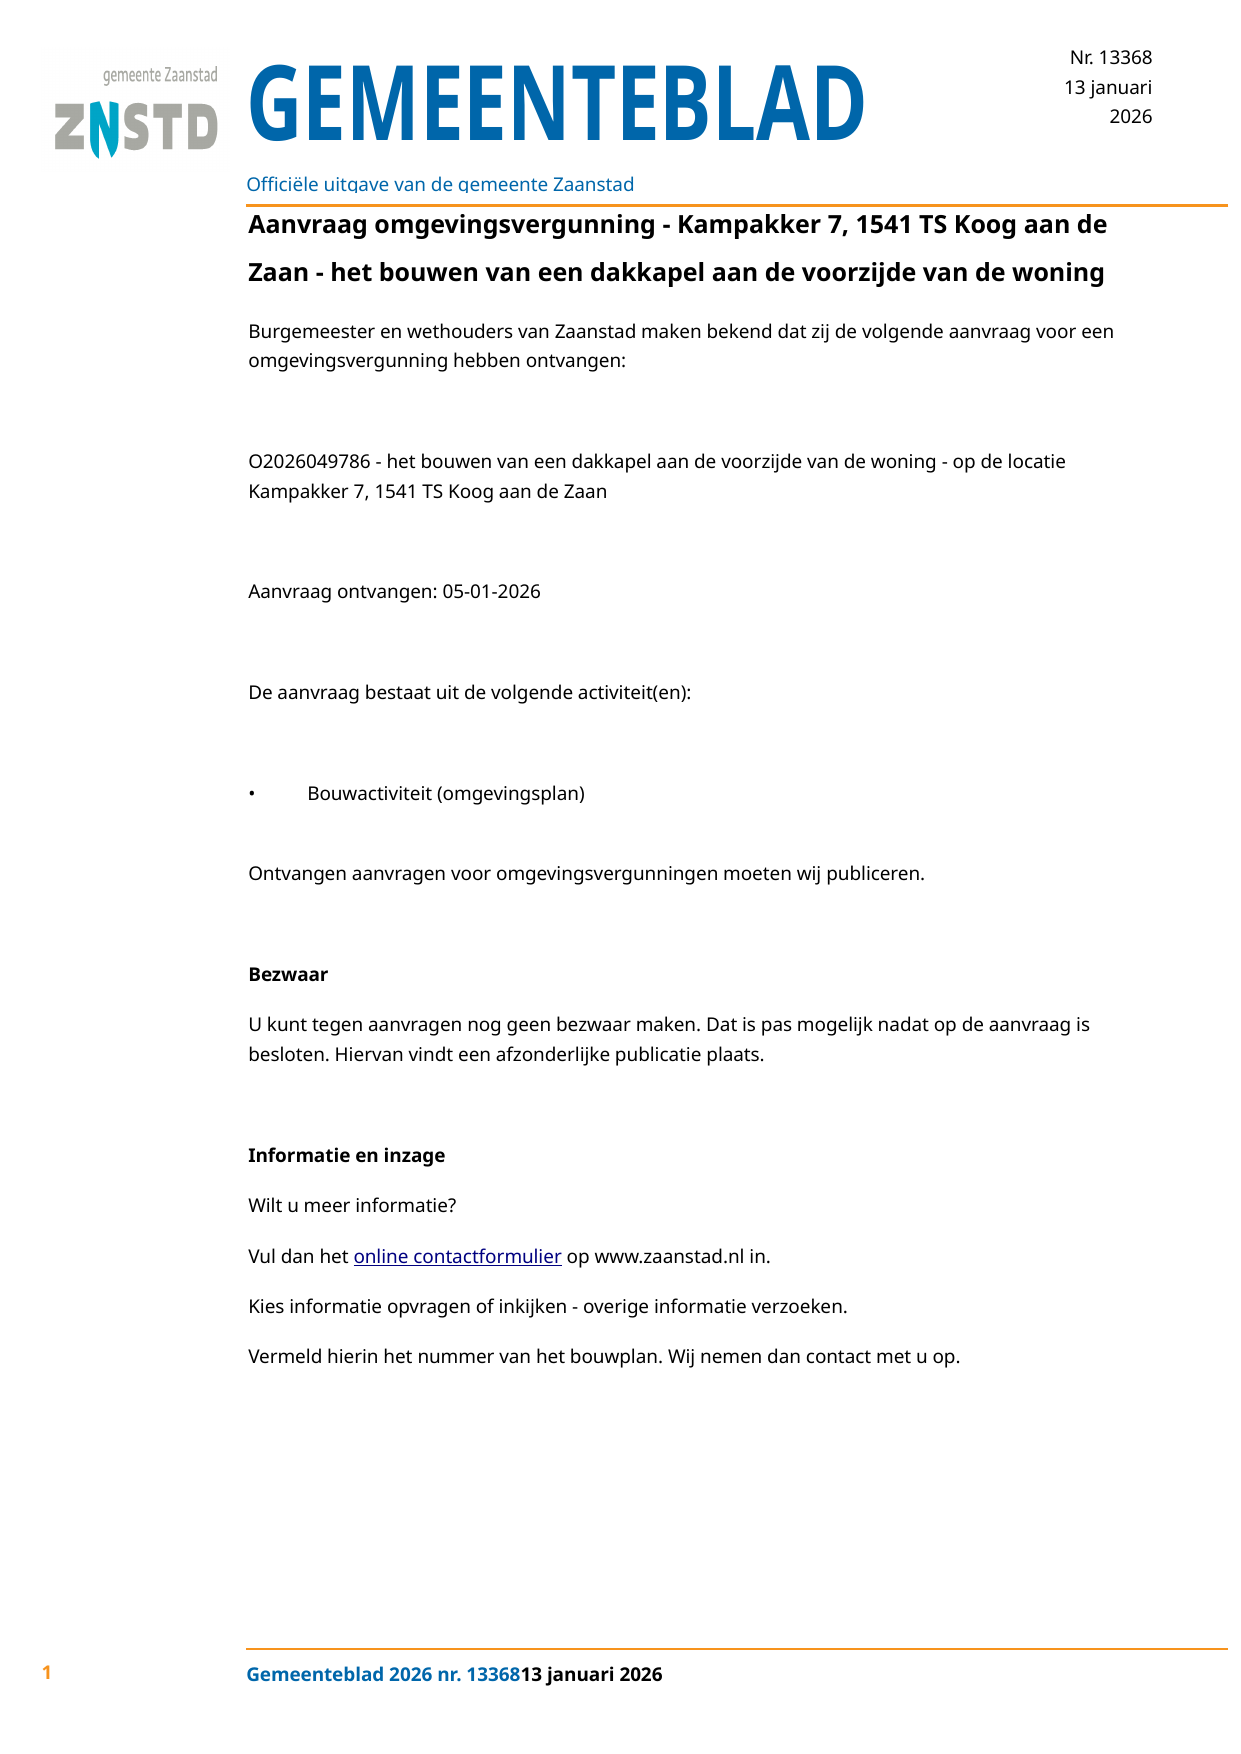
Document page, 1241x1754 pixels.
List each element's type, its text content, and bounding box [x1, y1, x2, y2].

text De aanvraag bestaat uit de volgende activiteit(en): [248, 679, 1152, 705]
text Bezwaar [248, 961, 1152, 987]
text Informatie en inzage [248, 1142, 1152, 1168]
text Ontvangen aanvragen voor omgevingsvergunningen moeten wij publiceren. [248, 860, 1152, 886]
text Burgemeester en wethouders van Zaanstad maken bekend dat zij de volgende aanvraag voor een omgevingsvergunning hebben ontvangen: [248, 318, 1152, 373]
text O2026049786 - het bouwen van een dakkapel aan de voorzijde van de woning - op de locatie Kampakker 7, 1541 TS Koog aan de Zaan [248, 448, 1152, 504]
text Aanvraag ontvangen: 05-01-2026 [248, 579, 1152, 604]
text Vul dan het online contactformulier op www.zaanstad.nl in. [248, 1243, 1152, 1269]
text Vermeld hierin het nummer van het bouwplan. Wij nemen dan contact met u op. [248, 1344, 1152, 1369]
list Bouwactiviteit (omgevingsplan) [248, 780, 1152, 806]
text Wilt u meer informatie? [248, 1192, 1152, 1218]
picture [41, 47, 231, 172]
text Kies informatie opvragen of inkijken - overige informatie verzoeken. [248, 1293, 1152, 1319]
text U kunt tegen aanvragen nog geen bezwaar maken. Dat is pas mogelijk nadat op de aanvraag is besloten. Hiervan vindt een afzonderlijke publicatie plaats. [248, 1012, 1152, 1067]
text Aanvraag omgevingsvergunning - Kampakker 7, 1541 TS Koog aan de Zaan - het bouwen van een dakkapel aan de voorzijde van de woning [248, 207, 1152, 288]
